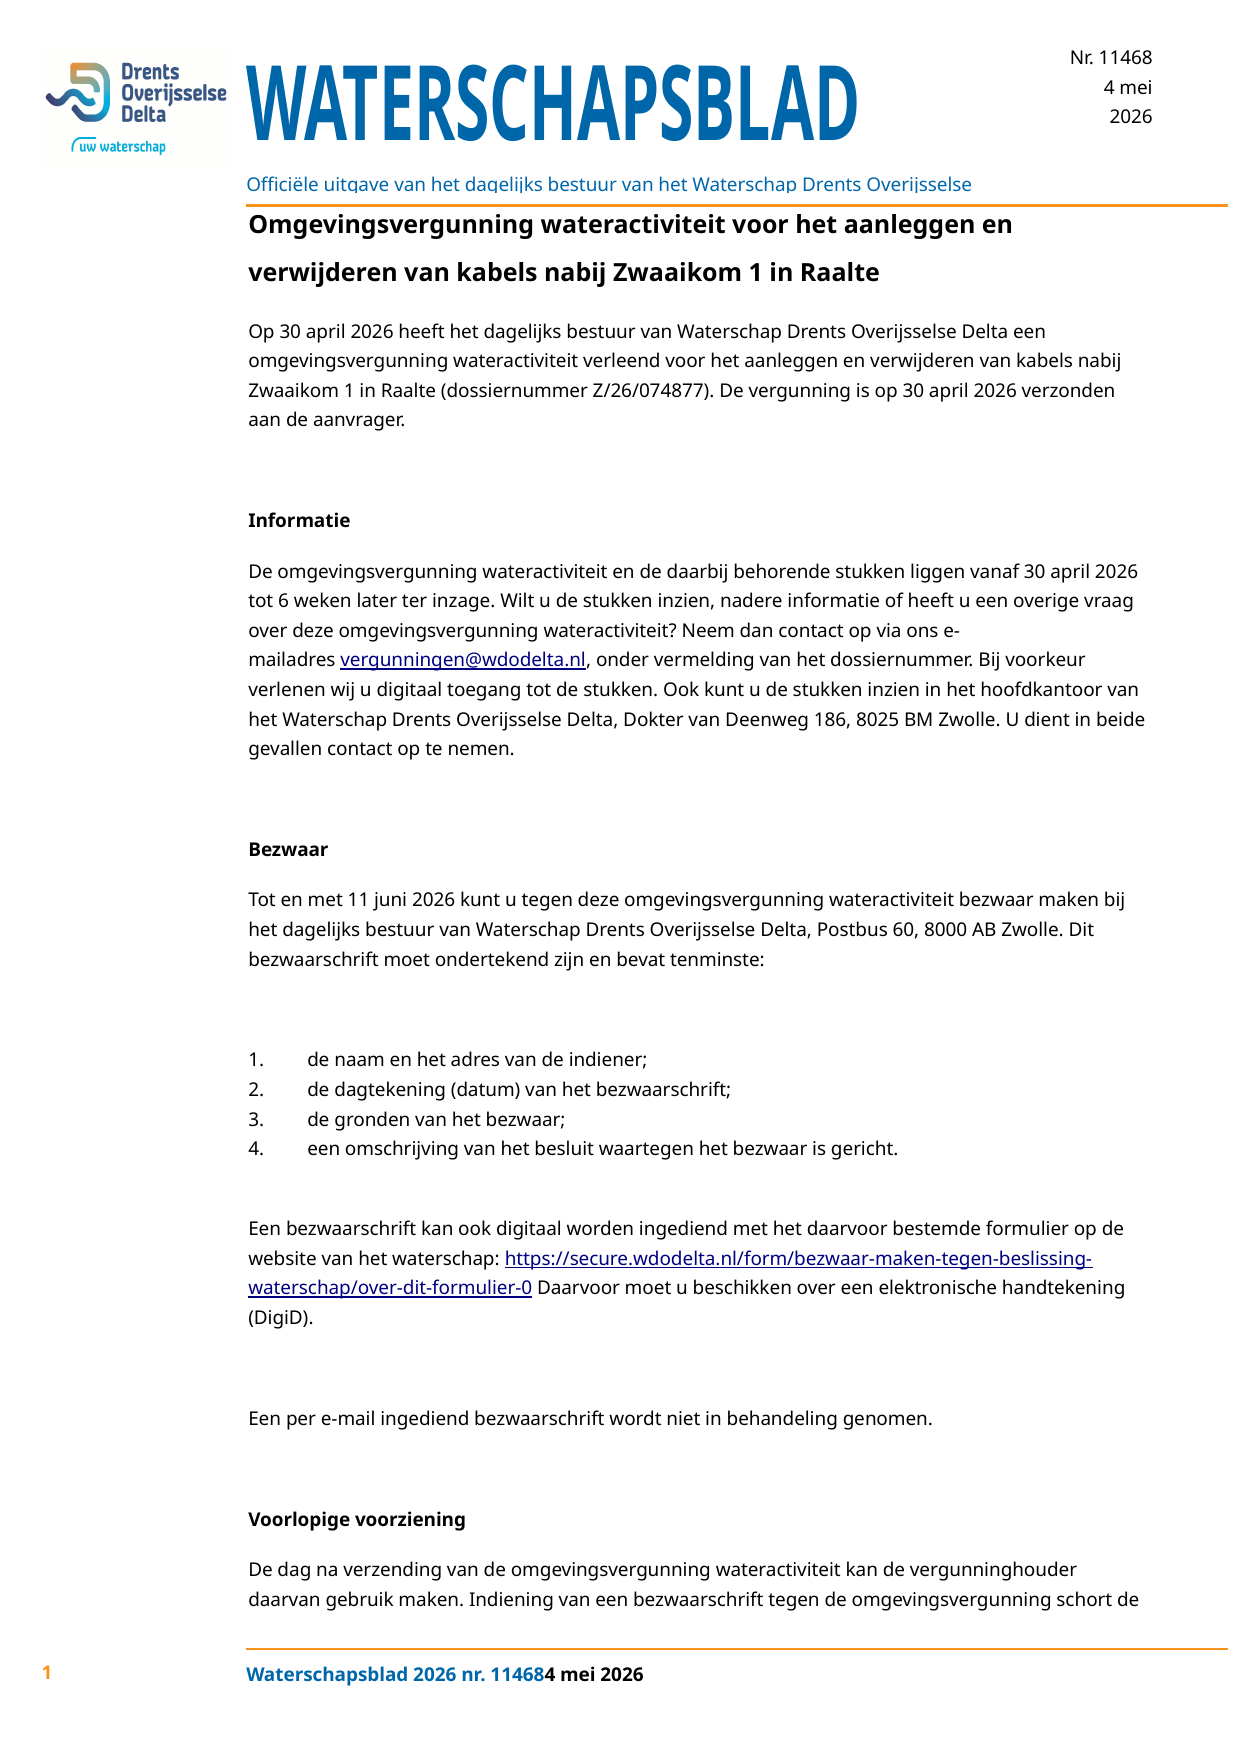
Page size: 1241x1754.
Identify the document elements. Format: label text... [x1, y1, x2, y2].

text Een bezwaarschrift kan ook digitaal worden ingediend met het daarvoor bestemde formulier op de website van het waterschap: https://secure.wdodelta.nl/form/bezwaar-maken-tegen-beslissing-waterschap/over-dit-formulier-0 Daarvoor moet u beschikken over een elektronische handtekening (DigiD). [248, 1215, 1152, 1330]
text De dag na verzending van de omgevingsvergunning wateractiviteit kan de vergunninghouder daarvan gebruik maken. Indiening van een bezwaarschrift tegen de omgevingsvergunning schort de [248, 1556, 1152, 1612]
picture [41, 47, 231, 172]
text Informatie [248, 507, 1152, 533]
text Omgevingsvergunning wateractiviteit voor het aanleggen en verwijderen van kabels nabij Zwaaikom 1 in Raalte [248, 207, 1152, 288]
list de dagtekening (datum) van het bezwaarschrift; [248, 1076, 1152, 1102]
text Voorlopige voorziening [248, 1506, 1152, 1532]
list de gronden van het bezwaar; [248, 1106, 1152, 1132]
text Bezwaar [248, 836, 1152, 862]
text Tot en met 11 juni 2026 kunt u tegen deze omgevingsvergunning wateractiviteit bezwaar maken bij het dagelijks bestuur van Waterschap Drents Overijsselse Delta, Postbus 60, 8000 AB Zwolle. Dit bezwaarschrift moet ondertekend zijn en bevat tenminste: [248, 887, 1152, 972]
text De omgevingsvergunning wateractiviteit en de daarbij behorende stukken liggen vanaf 30 april 2026 tot 6 weken later ter inzage. Wilt u de stukken inzien, nadere informatie of heeft u een overige vraag over deze omgevingsvergunning wateractiviteit? Neem dan contact op via ons e-mailadres vergunningen@wdodelta.nl, onder vermelding van het dossiernummer. Bij voorkeur verlenen wij u digitaal toegang tot de stukken. Ook kunt u de stukken inzien in het hoofdkantoor van het Waterschap Drents Overijsselse Delta, Dokter van Deenweg 186, 8025 BM Zwolle. U dient in beide gevallen contact op te nemen. [248, 558, 1152, 761]
text Een per e-mail ingediend bezwaarschrift wordt niet in behandeling genomen. [248, 1405, 1152, 1431]
list een omschrijving van het besluit waartegen het bezwaar is gericht. [248, 1135, 1152, 1161]
text Op 30 april 2026 heeft het dagelijks bestuur van Waterschap Drents Overijsselse Delta een omgevingsvergunning wateractiviteit verleend voor het aanleggen en verwijderen van kabels nabij Zwaaikom 1 in Raalte (dossiernummer Z/26/074877). De vergunning is op 30 april 2026 verzonden aan de aanvrager. [248, 318, 1152, 432]
list de naam en het adres van de indiener; [248, 1047, 1152, 1072]
